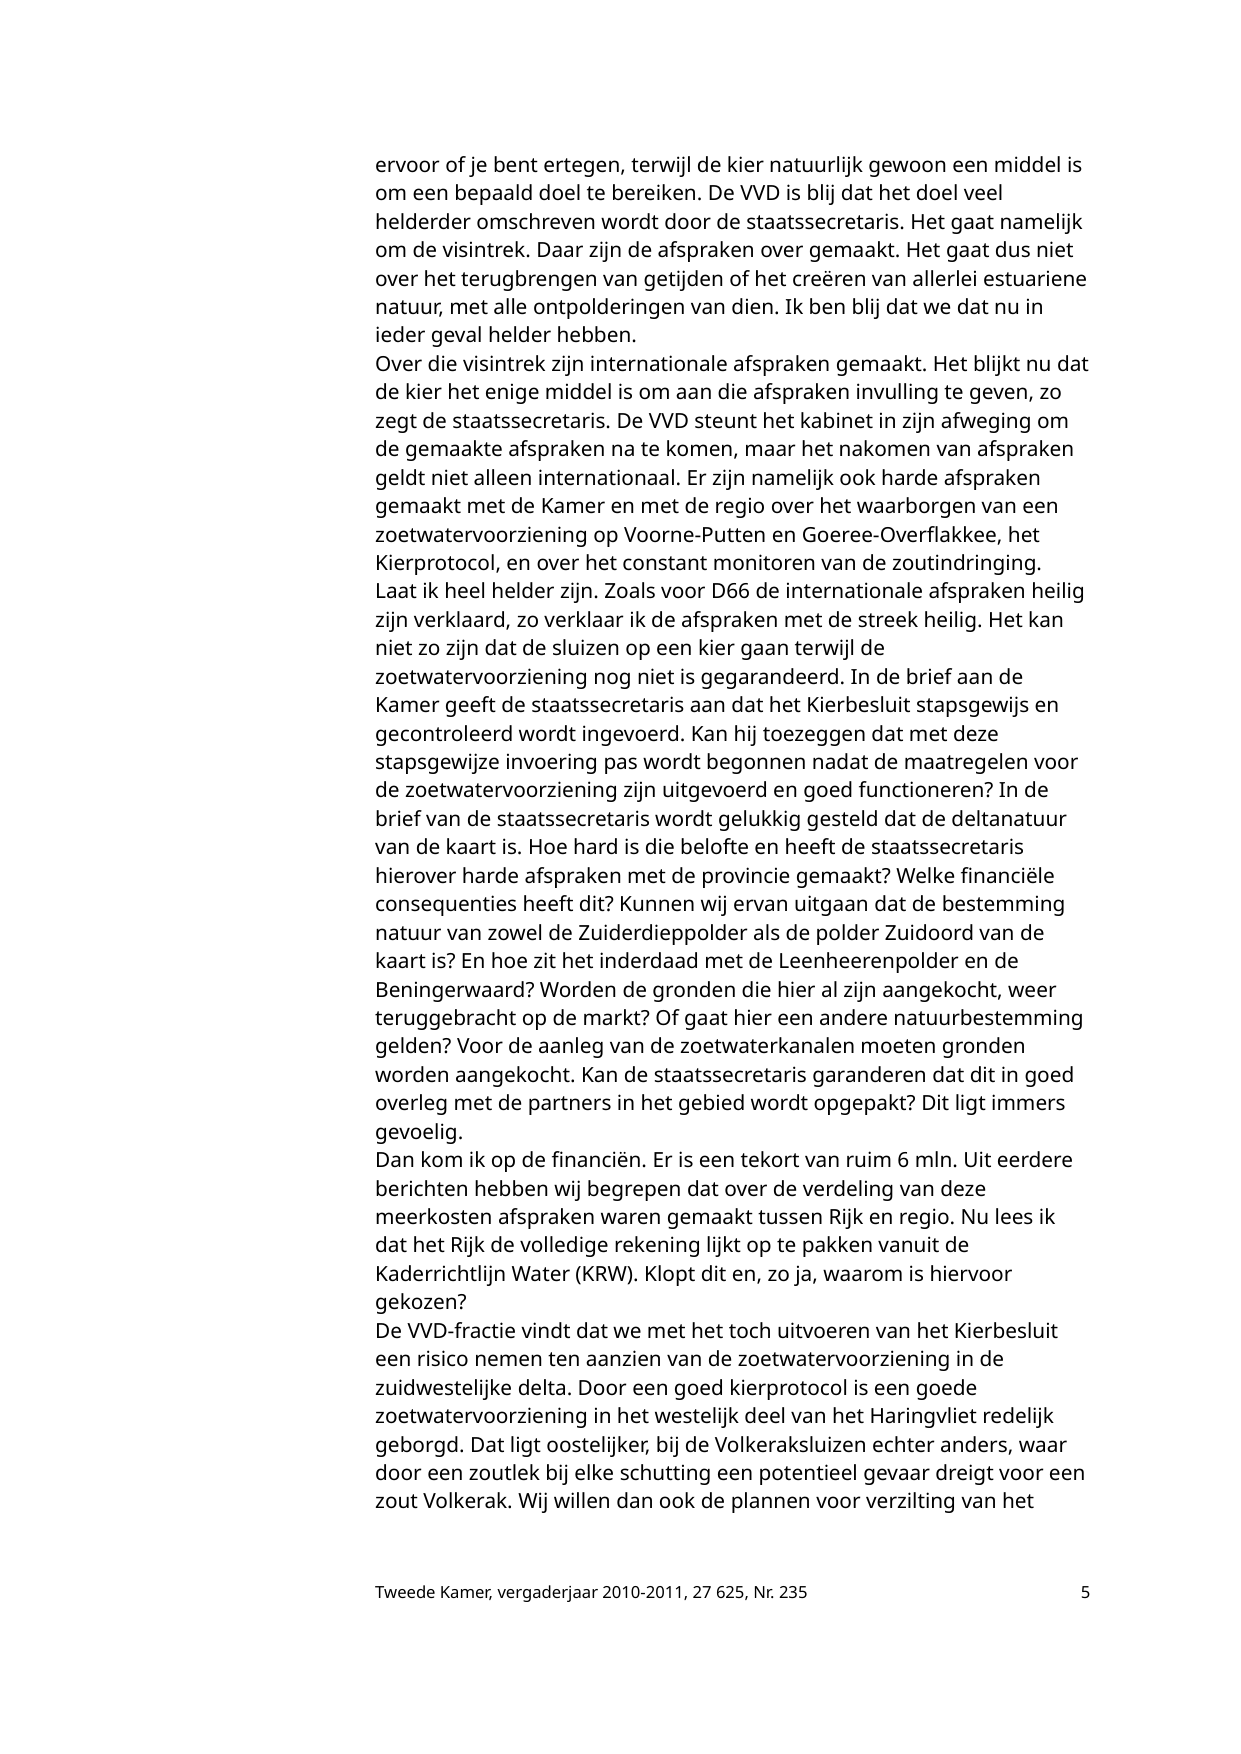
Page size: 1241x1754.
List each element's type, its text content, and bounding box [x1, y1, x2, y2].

text De VVD-fractie vindt dat we met het toch uitvoeren van het Kierbesluit een risico nemen ten aanzien van de zoetwatervoorziening in de zuidwestelijke delta. Door een goed kierprotocol is een goede zoetwatervoorziening in het westelijk deel van het Haringvliet redelijk geborgd. Dat ligt oostelijker, bij de Volkeraksluizen echter anders, waar door een zoutlek bij elke schutting een potentieel gevaar dreigt voor een zout Volkerak. Wij willen dan ook de plannen voor verzilting van het [375, 1316, 1090, 1515]
text Dan kom ik op de financiën. Er is een tekort van ruim 6 mln. Uit eerdere berichten hebben wij begrepen dat over de verdeling van deze meerkosten afspraken waren gemaakt tussen Rijk en regio. Nu lees ik dat het Rijk de volledige rekening lijkt op te pakken vanuit de Kaderrichtlijn Water (KRW). Klopt dit en, zo ja, waarom is hiervoor gekozen? [375, 1145, 1090, 1316]
text ervoor of je bent ertegen, terwijl de kier natuurlijk gewoon een middel is om een bepaald doel te bereiken. De VVD is blij dat het doel veel helderder omschreven wordt door de staatssecretaris. Het gaat namelijk om de visintrek. Daar zijn de afspraken over gemaakt. Het gaat dus niet over het terugbrengen van getijden of het creëren van allerlei estuariene natuur, met alle ontpolderingen van dien. Ik ben blij dat we dat nu in ieder geval helder hebben. [375, 150, 1090, 349]
text Laat ik heel helder zijn. Zoals voor D66 de internationale afspraken heilig zijn verklaard, zo verklaar ik de afspraken met de streek heilig. Het kan niet zo zijn dat de sluizen op een kier gaan terwijl de zoetwatervoorziening nog niet is gegarandeerd. In de brief aan de Kamer geeft de staatssecretaris aan dat het Kierbesluit stapsgewijs en gecontroleerd wordt ingevoerd. Kan hij toezeggen dat met deze stapsgewijze invoering pas wordt begonnen nadat de maatregelen voor de zoetwatervoorziening zijn uitgevoerd en goed functioneren? In de brief van de staatssecretaris wordt gelukkig gesteld dat de deltanatuur van de kaart is. Hoe hard is die belofte en heeft de staatssecretaris hierover harde afspraken met de provincie gemaakt? Welke financiële consequenties heeft dit? Kunnen wij ervan uitgaan dat de bestemming natuur van zowel de Zuiderdieppolder als de polder Zuidoord van de kaart is? En hoe zit het inderdaad met de Leenheerenpolder en de Beningerwaard? Worden de gronden die hier al zijn aangekocht, weer teruggebracht op de markt? Of gaat hier een andere natuurbestemming gelden? Voor de aanleg van de zoetwaterkanalen moeten gronden worden aangekocht. Kan de staatssecretaris garanderen dat dit in goed overleg met de partners in het gebied wordt opgepakt? Dit ligt immers gevoelig. [375, 577, 1090, 1145]
text Over die visintrek zijn internationale afspraken gemaakt. Het blijkt nu dat de kier het enige middel is om aan die afspraken invulling te geven, zo zegt de staatssecretaris. De VVD steunt het kabinet in zijn afweging om de gemaakte afspraken na te komen, maar het nakomen van afspraken geldt niet alleen internationaal. Er zijn namelijk ook harde afspraken gemaakt met de Kamer en met de regio over het waarborgen van een zoetwatervoorziening op Voorne-Putten en Goeree-Overflakkee, het Kierprotocol, en over het constant monitoren van de zoutindringing. [375, 349, 1090, 577]
